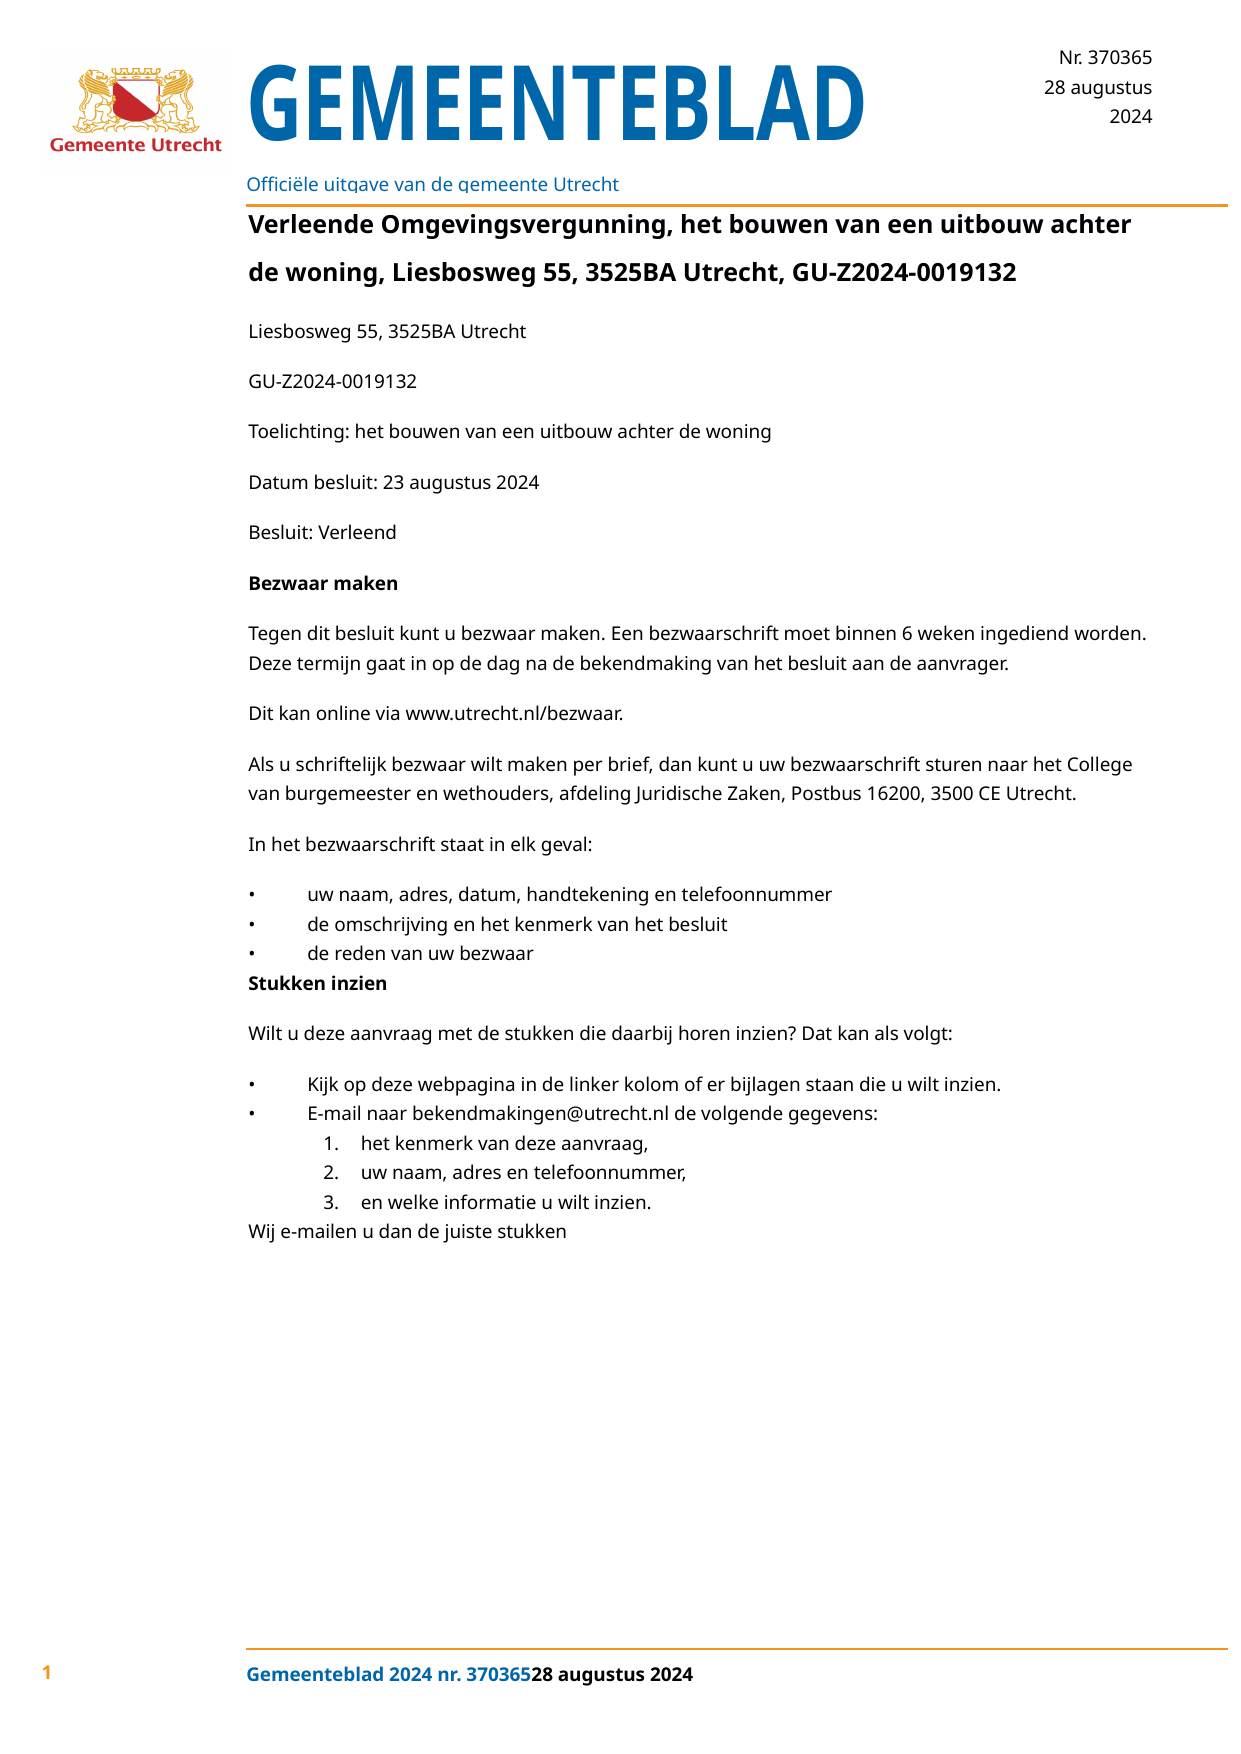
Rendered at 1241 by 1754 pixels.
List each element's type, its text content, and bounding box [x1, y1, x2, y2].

text Besluit: Verleend [248, 519, 1152, 545]
text GU-Z2024-0019132 [248, 368, 1152, 394]
text Wij e-mailen u dan de juiste stukken [248, 1219, 1152, 1244]
list uw naam, adres, datum, handtekening en telefoonnummer [248, 881, 1152, 907]
list en welke informatie u wilt inzien. [323, 1189, 1152, 1215]
list de reden van uw bezwaar [248, 940, 1152, 966]
list Kijk op deze webpagina in de linker kolom of er bijlagen staan die u wilt inzien. [248, 1071, 1152, 1097]
text Datum besluit: 23 augustus 2024 [248, 469, 1152, 495]
text Verleende Omgevingsvergunning, het bouwen van een uitbouw achter de woning, Liesbosweg 55, 3525BA Utrecht, GU-Z2024-0019132 [248, 207, 1152, 288]
text Dit kan online via www.utrecht.nl/bezwaar. [248, 700, 1152, 726]
text Tegen dit besluit kunt u bezwaar maken. Een bezwaarschrift moet binnen 6 weken ingediend worden. Deze termijn gaat in op de dag na de bekendmaking van het besluit aan de aanvrager. [248, 620, 1152, 676]
text Wilt u deze aanvraag met de stukken die daarbij horen inzien? Dat kan als volgt: [248, 1020, 1152, 1046]
text Als u schriftelijk bezwaar wilt maken per brief, dan kunt u uw bezwaarschrift sturen naar het College van burgemeester en wethouders, afdeling Juridische Zaken, Postbus 16200, 3500 CE Utrecht. [248, 751, 1152, 806]
list uw naam, adres en telefoonnummer, [323, 1159, 1152, 1185]
list het kenmerk van deze aanvraag, [323, 1130, 1152, 1156]
text In het bezwaarschrift staat in elk geval: [248, 831, 1152, 857]
text Toelichting: het bouwen van een uitbouw achter de woning [248, 419, 1152, 444]
list de omschrijving en het kenmerk van het besluit [248, 911, 1152, 937]
picture [41, 47, 231, 172]
text Liesbosweg 55, 3525BA Utrecht [248, 318, 1152, 344]
text Bezwaar maken [248, 570, 1152, 596]
text Stukken inzien [248, 970, 1152, 996]
list E-mail naar bekendmakingen@utrecht.nl de volgende gegevens: [248, 1100, 1152, 1126]
